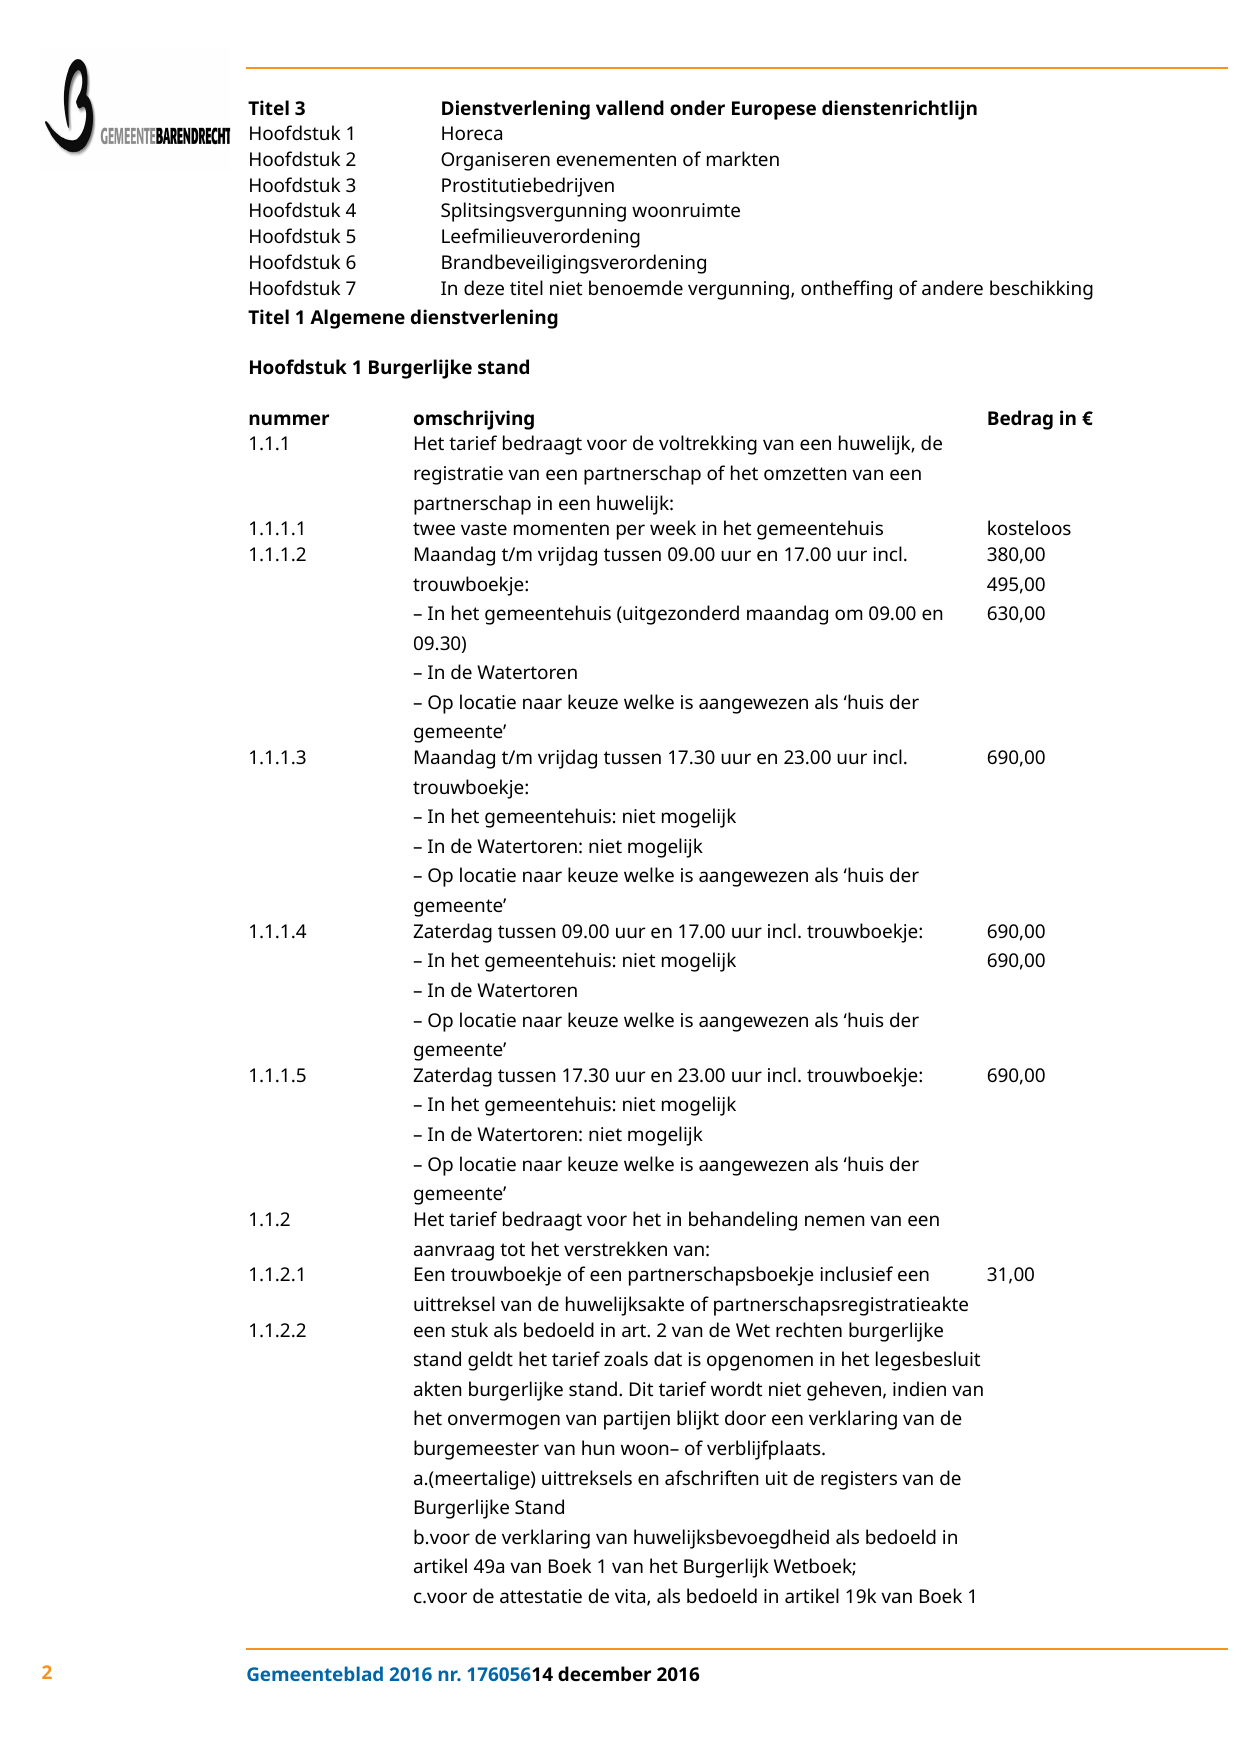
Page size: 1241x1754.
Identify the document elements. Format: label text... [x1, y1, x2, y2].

table_cell Dienstverlening vallend onder Europese dienstenrichtlijn [440, 95, 1152, 121]
table_cell Hoofdstuk 4 [248, 198, 440, 223]
table_cell Prostitutiebedrijven [440, 172, 1152, 198]
table_cell Een trouwboekje of een partnerschapsboekje inclusief een uittreksel van de huwelijksakte of partnerschapsregistratieakte [413, 1261, 987, 1317]
table_cell 1.1.1 [248, 431, 413, 515]
table_cell 1.1.2.1 [248, 1261, 413, 1317]
table_header nummer [248, 405, 413, 431]
table_cell Maandag t/m vrijdag tussen 17.30 uur en 23.00 uur incl. trouwboekje: – In het gemeentehuis: niet mogelijk – In de Watertoren: niet mogelijk – Op locatie naar keuze welke is aangewezen als ‘huis der gemeente’ [413, 744, 987, 918]
table_cell Hoofdstuk 2 [248, 146, 440, 172]
table_cell 1.1.1.2 [248, 541, 413, 744]
table_cell kosteloos [987, 515, 1152, 541]
table_cell 1.1.1.5 [248, 1062, 413, 1206]
table_cell 690,00 [987, 1062, 1152, 1206]
table_cell Maandag t/m vrijdag tussen 09.00 uur en 17.00 uur incl. trouwboekje: – In het gemeentehuis (uitgezonderd maandag om 09.00 en 09.30) – In de Watertoren – Op locatie naar keuze welke is aangewezen als ‘huis der gemeente’ [413, 541, 987, 744]
table_cell Het tarief bedraagt voor het in behandeling nemen van een aanvraag tot het verstrekken van: [413, 1206, 987, 1261]
table_cell Hoofdstuk 3 [248, 172, 440, 198]
table_cell Titel 3 [248, 95, 440, 121]
table_cell Splitsingsvergunning woonruimte [440, 198, 1152, 223]
table_cell Zaterdag tussen 17.30 uur en 23.00 uur incl. trouwboekje: – In het gemeentehuis: niet mogelijk – In de Watertoren: niet mogelijk – Op locatie naar keuze welke is aangewezen als ‘huis der gemeente’ [413, 1062, 987, 1206]
table_cell 380,00 495,00 630,00 [987, 541, 1152, 744]
table_cell Het tarief bedraagt voor de voltrekking van een huwelijk, de registratie van een partnerschap of het omzetten van een partnerschap in een huwelijk: [413, 431, 987, 515]
table_cell [987, 1317, 1152, 1609]
table_cell twee vaste momenten per week in het gemeentehuis [413, 515, 987, 541]
text Titel 1 Algemene dienstverlening [248, 304, 1152, 329]
table_cell Hoofdstuk 1 [248, 121, 440, 146]
table_cell [987, 1206, 1152, 1261]
table_cell 1.1.1.3 [248, 744, 413, 918]
table_cell Organiseren evenementen of markten [440, 146, 1152, 172]
table_cell Leefmilieuverordening [440, 224, 1152, 249]
table_header Bedrag in € [987, 405, 1152, 431]
table_cell 1.1.1.1 [248, 515, 413, 541]
table_cell 690,00 [987, 744, 1152, 918]
table_cell Hoofdstuk 6 [248, 249, 440, 275]
text Hoofdstuk 1 Burgerlijke stand [248, 354, 1152, 380]
picture [41, 47, 231, 172]
table_header omschrijving [413, 405, 987, 431]
table_cell 31,00 [987, 1261, 1152, 1317]
table_cell In deze titel niet benoemde vergunning, ontheffing of andere beschikking [440, 275, 1152, 301]
table_cell [987, 431, 1152, 515]
table_cell een stuk als bedoeld in art. 2 van de Wet rechten burgerlijke stand geldt het tarief zoals dat is opgenomen in het legesbesluit akten burgerlijke stand. Dit tarief wordt niet geheven, indien van het onvermogen van partijen blijkt door een verklaring van de burgemeester van hun woon– of verblijfplaats. a.(meertalige) uittreksels en afschriften uit de registers van de Burgerlijke Stand b.voor de verklaring van huwelijksbevoegdheid als bedoeld in artikel 49a van Boek 1 van het Burgerlijk Wetboek; c.voor de attestatie de vita, als bedoeld in artikel 19k van Boek 1 [413, 1317, 987, 1609]
table_cell Zaterdag tussen 09.00 uur en 17.00 uur incl. trouwboekje: – In het gemeentehuis: niet mogelijk – In de Watertoren – Op locatie naar keuze welke is aangewezen als ‘huis der gemeente’ [413, 918, 987, 1062]
table_cell 1.1.2 [248, 1206, 413, 1261]
table_cell 690,00 690,00 [987, 918, 1152, 1062]
table_cell 1.1.2.2 [248, 1317, 413, 1609]
table_cell Brandbeveiligingsverordening [440, 249, 1152, 275]
table_cell 1.1.1.4 [248, 918, 413, 1062]
table_cell Horeca [440, 121, 1152, 146]
table_cell Hoofdstuk 7 [248, 275, 440, 301]
table_cell Hoofdstuk 5 [248, 224, 440, 249]
